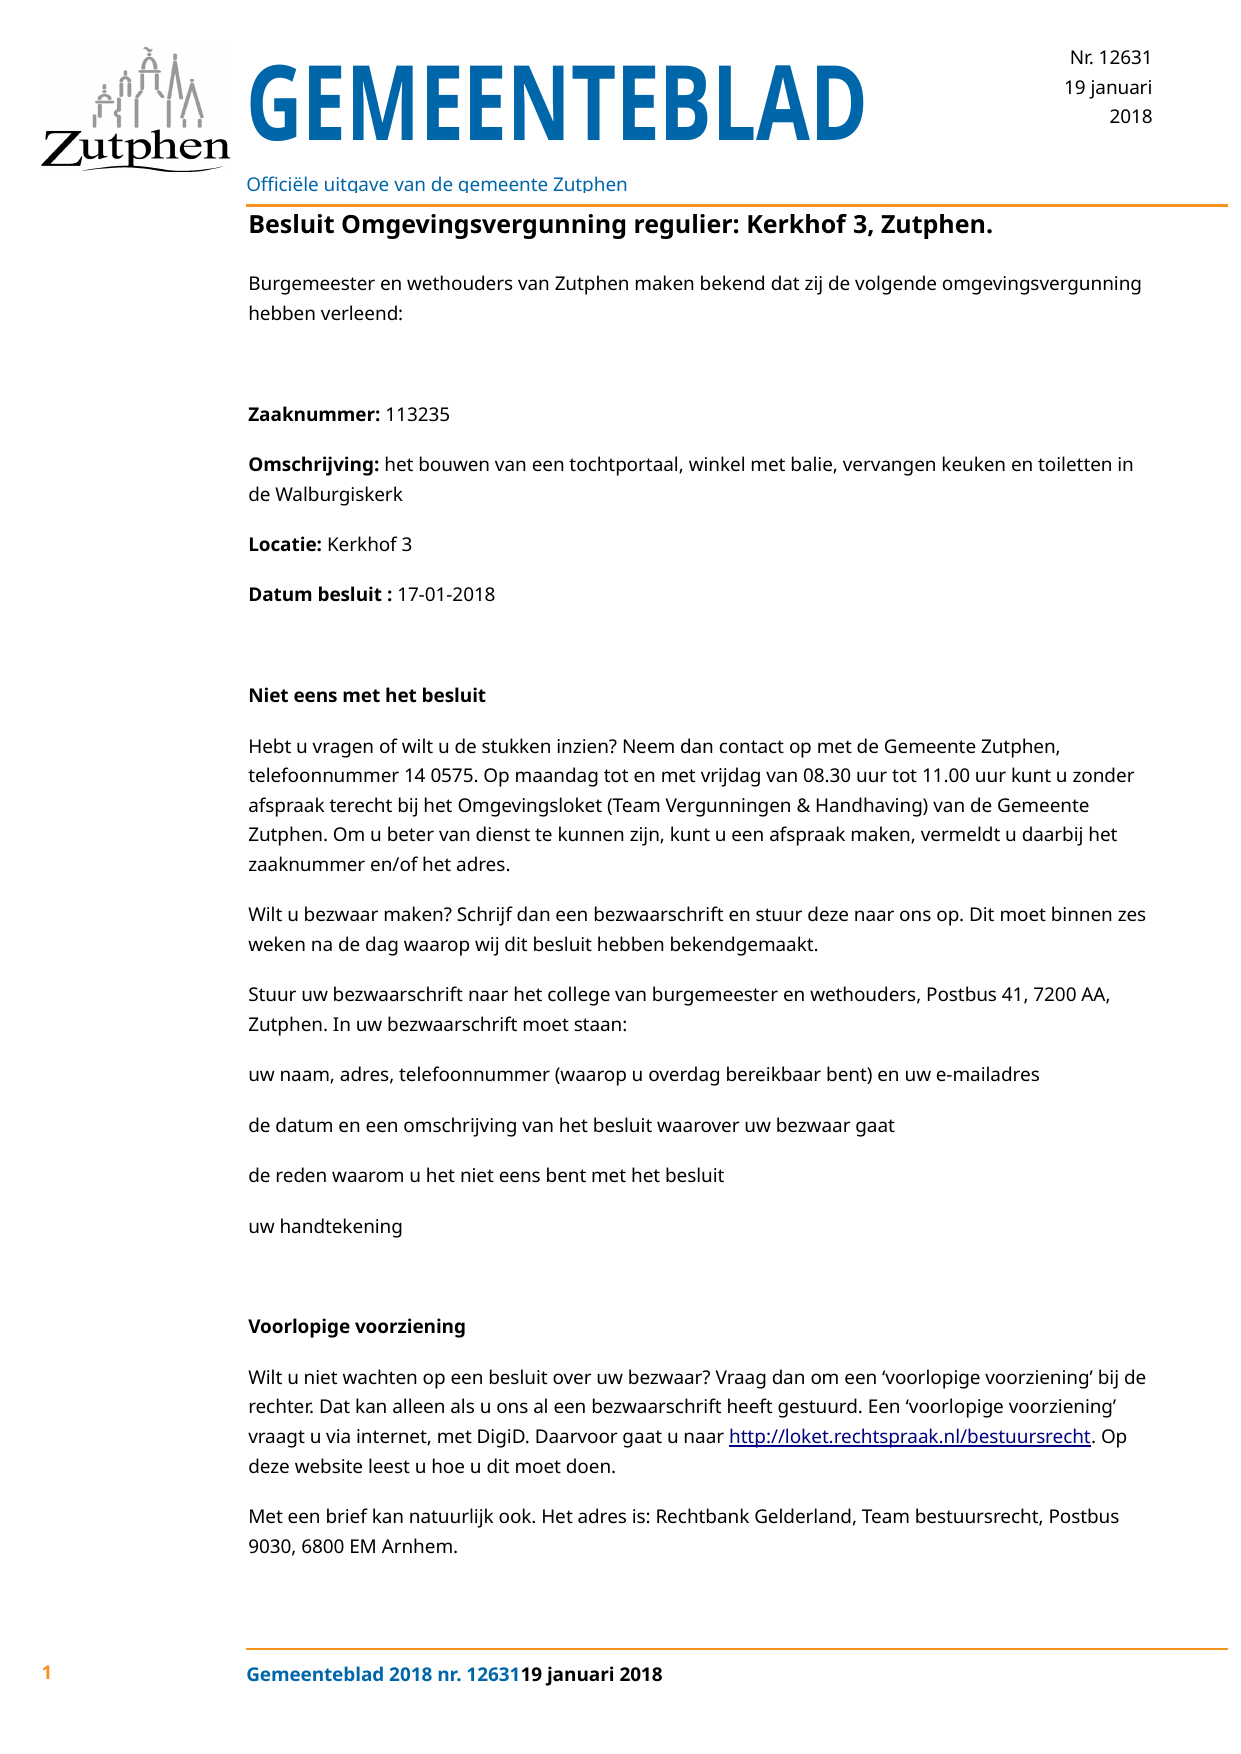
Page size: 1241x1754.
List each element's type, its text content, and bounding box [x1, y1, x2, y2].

text Hebt u vragen of wilt u de stukken inzien? Neem dan contact op met de Gemeente Zutphen, telefoonnummer 14 0575. Op maandag tot en met vrijdag van 08.30 uur tot 11.00 uur kunt u zonder afspraak terecht bij het Omgevingsloket (Team Vergunningen & Handhaving) van de Gemeente Zutphen. Om u beter van dienst te kunnen zijn, kunt u een afspraak maken, vermeldt u daarbij het zaaknummer en/of het adres. [248, 733, 1152, 877]
picture [41, 47, 231, 172]
text de datum en een omschrijving van het besluit waarover uw bezwaar gaat [248, 1112, 1152, 1138]
text Datum besluit : 17-01-2018 [248, 582, 1152, 607]
text Voorlopige voorziening [248, 1314, 1152, 1339]
text Niet eens met het besluit [248, 682, 1152, 708]
text de reden waarom u het niet eens bent met het besluit [248, 1162, 1152, 1188]
text uw handtekening [248, 1213, 1152, 1238]
text Zaaknummer: 113235 [248, 401, 1152, 426]
text Wilt u niet wachten op een besluit over uw bezwaar? Vraag dan om een ‘voorlopige voorziening’ bij de rechter. Dat kan alleen als u ons al een bezwaarschrift heeft gestuurd. Een ‘voorlopige voorziening’ vraagt u via internet, met DigiD. Daarvoor gaat u naar http://loket.rechtspraak.nl/bestuursrecht. Op deze website leest u hoe u dit moet doen. [248, 1364, 1152, 1478]
text Stuur uw bezwaarschrift naar het college van burgemeester en wethouders, Postbus 41, 7200 AA, Zutphen. In uw bezwaarschrift moet staan: [248, 982, 1152, 1037]
text Met een brief kan natuurlijk ook. Het adres is: Rechtbank Gelderland, Team bestuursrecht, Postbus 9030, 6800 EM Arnhem. [248, 1503, 1152, 1558]
text Locatie: Kerkhof 3 [248, 531, 1152, 557]
text Besluit Omgevingsvergunning regulier: Kerkhof 3, Zutphen. [248, 207, 1152, 241]
text Wilt u bezwaar maken? Schrijf dan een bezwaarschrift en stuur deze naar ons op. Dit moet binnen zes weken na de dag waarop wij dit besluit hebben bekendgemaakt. [248, 902, 1152, 957]
text uw naam, adres, telefoonnummer (waarop u overdag bereikbaar bent) en uw e-mailadres [248, 1062, 1152, 1087]
text Burgemeester en wethouders van Zutphen maken bekend dat zij de volgende omgevingsvergunning hebben verleend: [248, 270, 1152, 326]
text Omschrijving: het bouwen van een tochtportaal, winkel met balie, vervangen keuken en toiletten in de Walburgiskerk [248, 451, 1152, 506]
